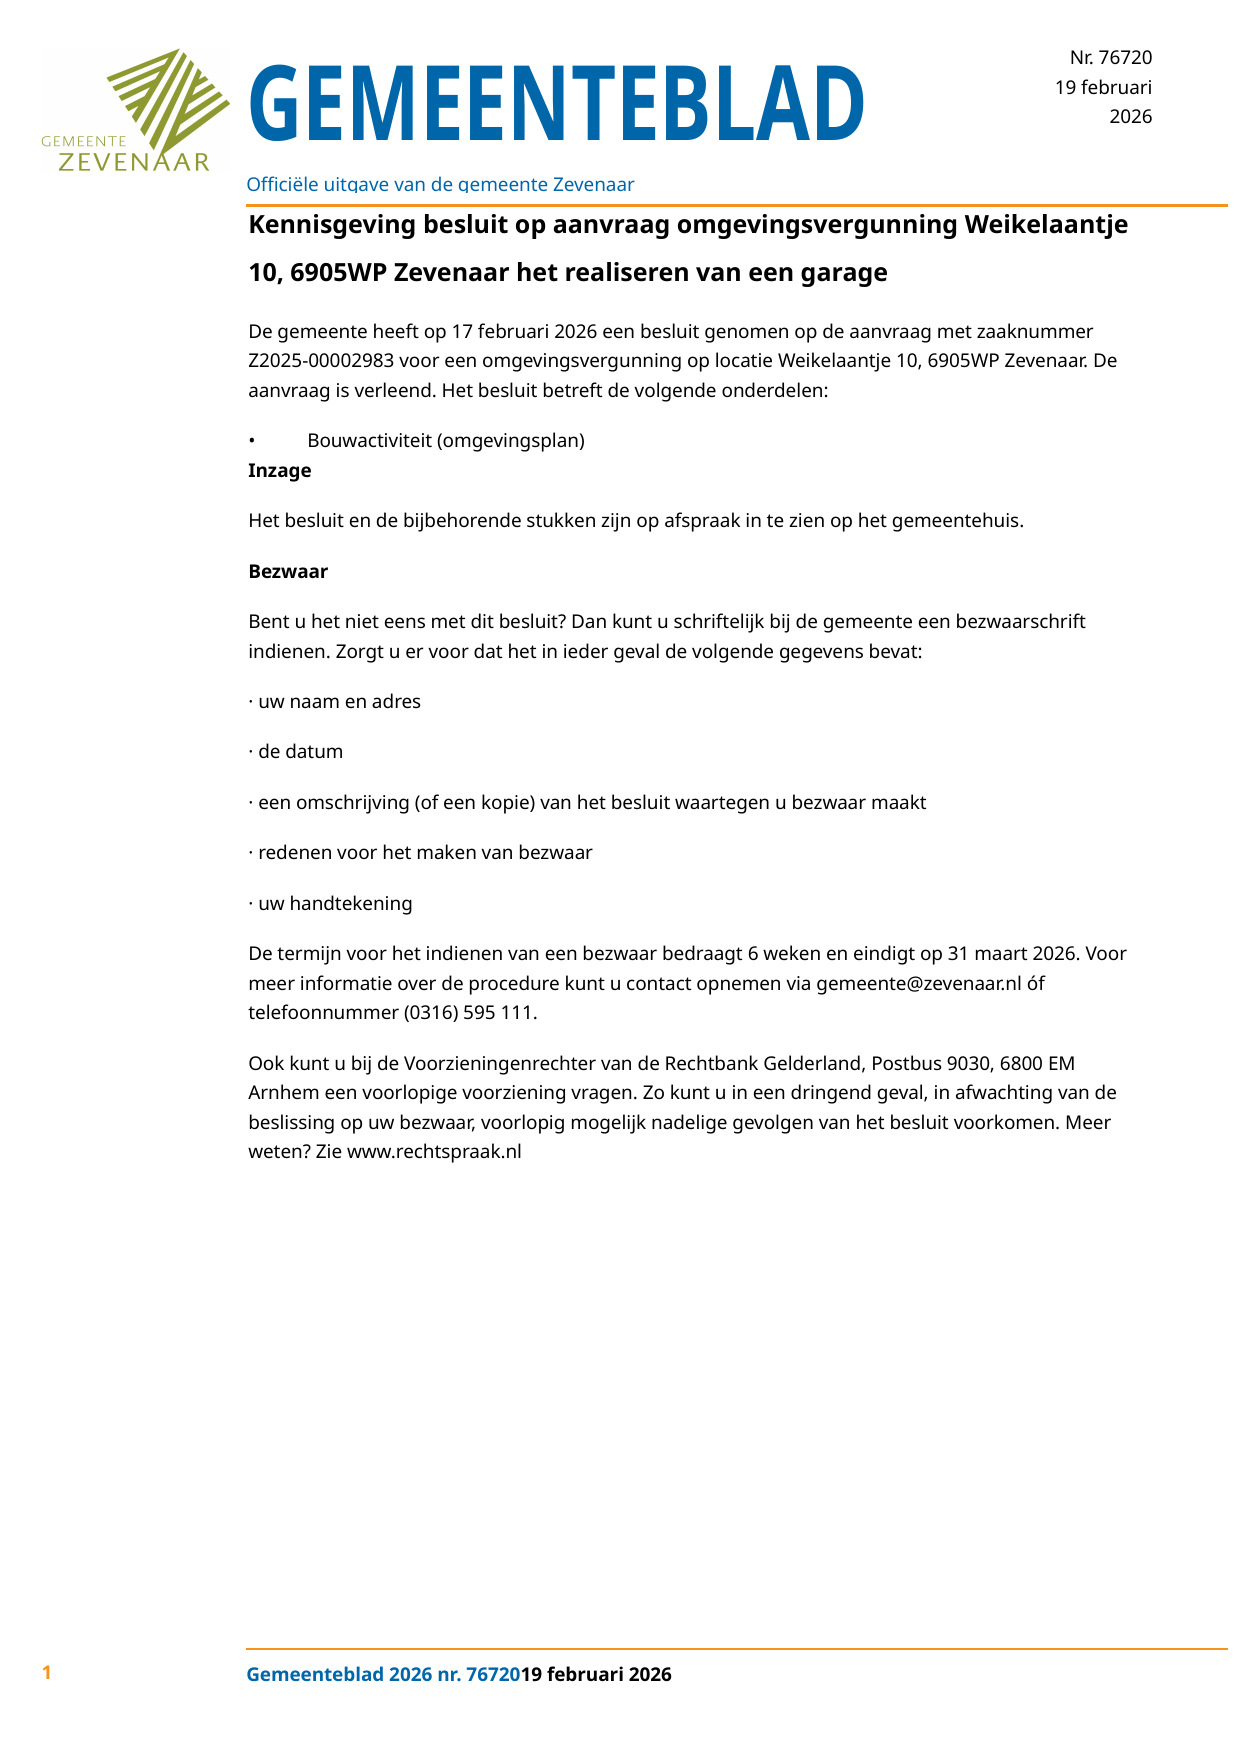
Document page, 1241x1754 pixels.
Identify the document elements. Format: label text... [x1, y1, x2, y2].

text · de datum [248, 739, 1152, 764]
text Ook kunt u bij de Voorzieningenrechter van de Rechtbank Gelderland, Postbus 9030, 6800 EM Arnhem een voorlopige voorziening vragen. Zo kunt u in een dringend geval, in afwachting van de beslissing op uw bezwaar, voorlopig mogelijk nadelige gevolgen van het besluit voorkomen. Meer weten? Zie www.rechtspraak.nl [248, 1050, 1152, 1164]
text · redenen voor het maken van bezwaar [248, 839, 1152, 865]
text · een omschrijving (of een kopie) van het besluit waartegen u bezwaar maakt [248, 789, 1152, 815]
list Bouwactiviteit (omgevingsplan) [248, 427, 1152, 453]
text Kennisgeving besluit op aanvraag omgevingsvergunning Weikelaantje 10, 6905WP Zevenaar het realiseren van een garage [248, 207, 1152, 288]
text · uw handtekening [248, 890, 1152, 916]
text Bent u het niet eens met dit besluit? Dan kunt u schriftelijk bij de gemeente een bezwaarschrift indienen. Zorgt u er voor dat het in ieder geval de volgende gegevens bevat: [248, 608, 1152, 664]
text De termijn voor het indienen van een bezwaar bedraagt 6 weken en eindigt op 31 maart 2026. Voor meer informatie over de procedure kunt u contact opnemen via gemeente@zevenaar.nl óf telefoonnummer (0316) 595 111. [248, 940, 1152, 1025]
text Het besluit en de bijbehorende stukken zijn op afspraak in te zien op het gemeentehuis. [248, 507, 1152, 533]
text Inzage [248, 457, 1152, 483]
picture [41, 47, 231, 172]
text · uw naam en adres [248, 688, 1152, 714]
text Bezwaar [248, 558, 1152, 584]
text De gemeente heeft op 17 februari 2026 een besluit genomen op de aanvraag met zaaknummer Z2025-00002983 voor een omgevingsvergunning op locatie Weikelaantje 10, 6905WP Zevenaar. De aanvraag is verleend. Het besluit betreft de volgende onderdelen: [248, 318, 1152, 403]
